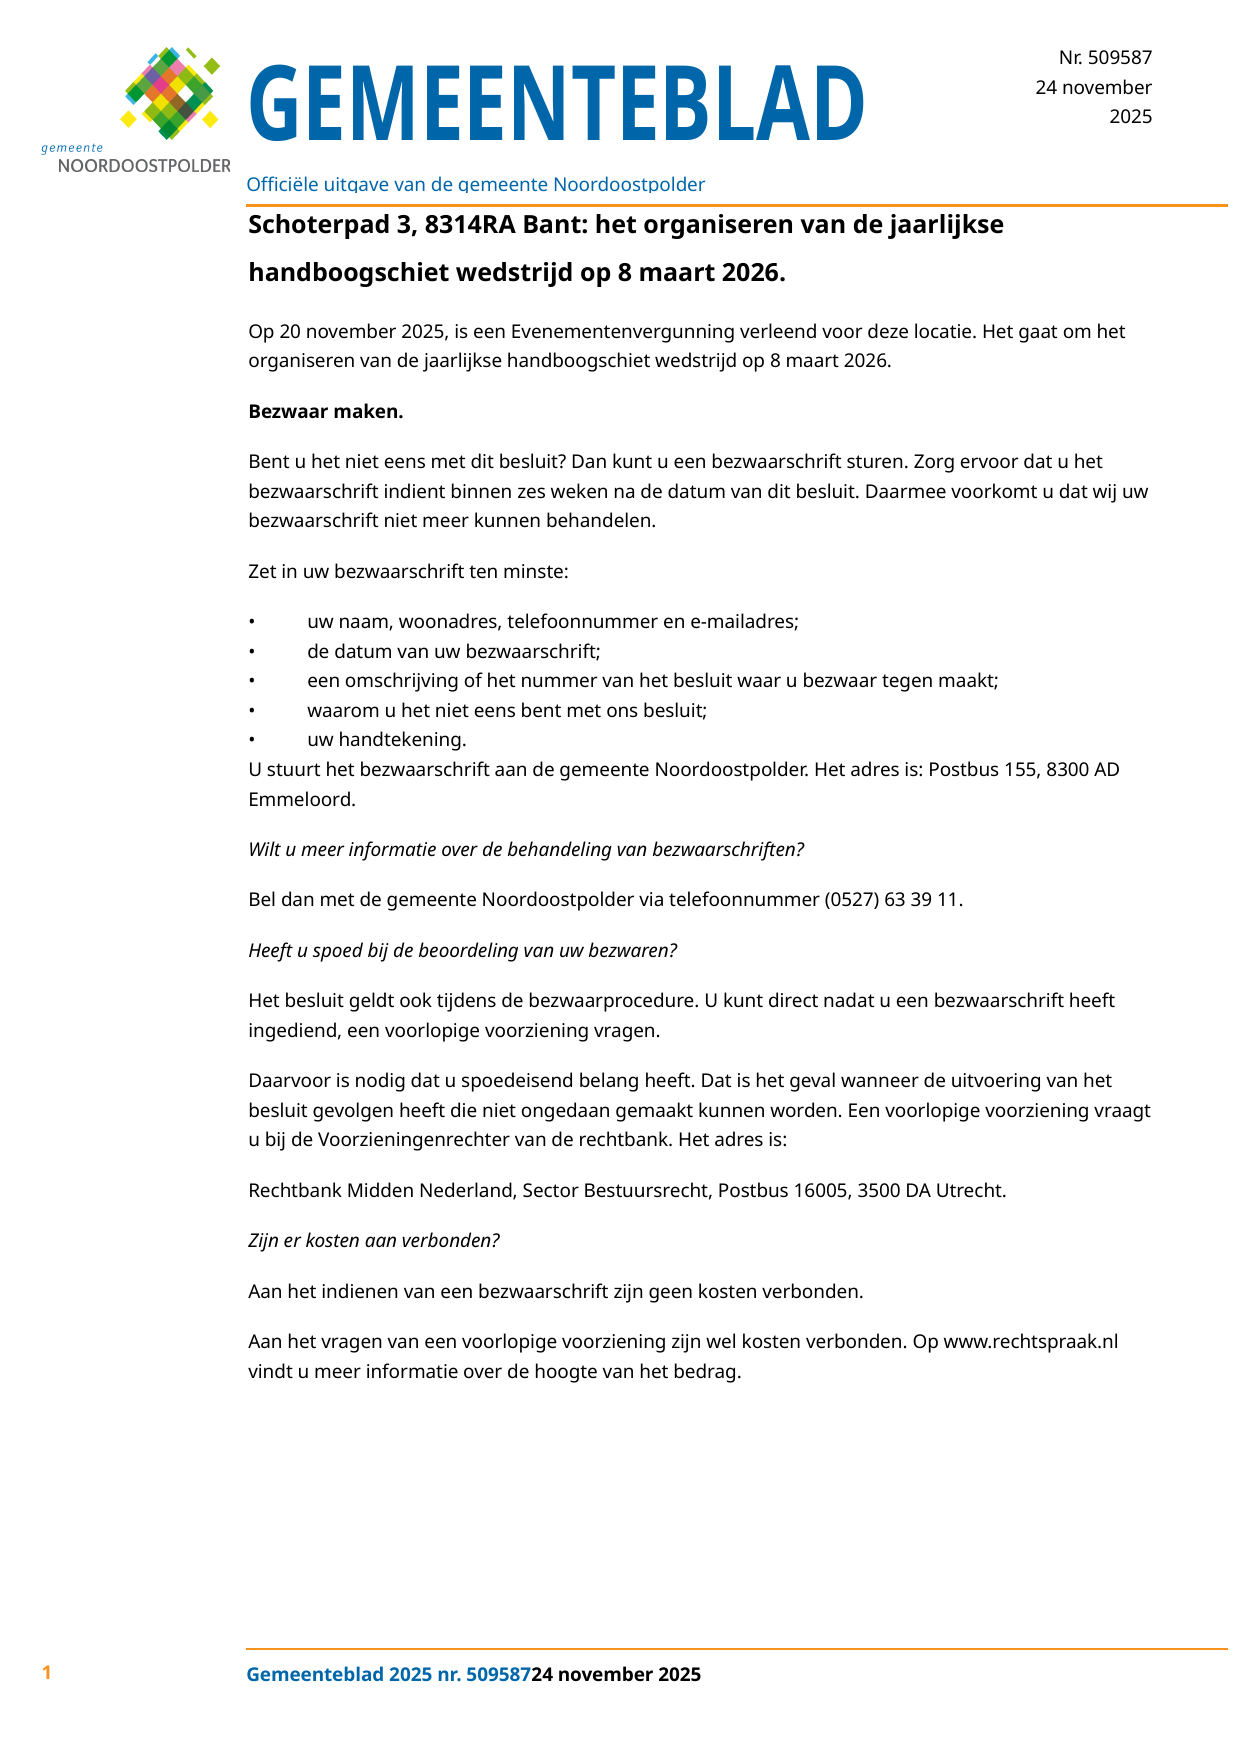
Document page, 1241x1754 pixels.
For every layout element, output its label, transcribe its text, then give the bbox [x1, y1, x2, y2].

text Bezwaar maken. [248, 398, 1152, 424]
list uw naam, woonadres, telefoonnummer en e-mailadres; [248, 608, 1152, 634]
picture [41, 47, 231, 172]
list uw handtekening. [248, 727, 1152, 752]
list waarom u het niet eens bent met ons besluit; [248, 697, 1152, 723]
text Op 20 november 2025, is een Evenementenvergunning verleend voor deze locatie. Het gaat om het organiseren van de jaarlijkse handboogschiet wedstrijd op 8 maart 2026. [248, 318, 1152, 373]
text U stuurt het bezwaarschrift aan de gemeente Noordoostpolder. Het adres is: Postbus 155, 8300 AD Emmeloord. [248, 756, 1152, 812]
list een omschrijving of het nummer van het besluit waar u bezwaar tegen maakt; [248, 667, 1152, 693]
text Wilt u meer informatie over de behandeling van bezwaarschriften? [248, 836, 1152, 862]
text Schoterpad 3, 8314RA Bant: het organiseren van de jaarlijkse handboogschiet wedstrijd op 8 maart 2026. [248, 207, 1152, 288]
text Daarvoor is nodig dat u spoedeisend belang heeft. Dat is het geval wanneer de uitvoering van het besluit gevolgen heeft die niet ongedaan gemaakt kunnen worden. Een voorlopige voorziening vraagt u bij de Voorzieningenrechter van de rechtbank. Het adres is: [248, 1067, 1152, 1152]
text Zet in uw bezwaarschrift ten minste: [248, 558, 1152, 584]
text Bel dan met de gemeente Noordoostpolder via telefoonnummer (0527) 63 39 11. [248, 887, 1152, 912]
text Aan het indienen van een bezwaarschrift zijn geen kosten verbonden. [248, 1278, 1152, 1304]
text Bent u het niet eens met dit besluit? Dan kunt u een bezwaarschrift sturen. Zorg ervoor dat u het bezwaarschrift indient binnen zes weken na de datum van dit besluit. Daarmee voorkomt u dat wij uw bezwaarschrift niet meer kunnen behandelen. [248, 448, 1152, 533]
list de datum van uw bezwaarschrift; [248, 638, 1152, 664]
text Heeft u spoed bij de beoordeling van uw bezwaren? [248, 937, 1152, 963]
text Zijn er kosten aan verbonden? [248, 1227, 1152, 1253]
text Het besluit geldt ook tijdens de bezwaarprocedure. U kunt direct nadat u een bezwaarschrift heeft ingediend, een voorlopige voorziening vragen. [248, 987, 1152, 1043]
text Rechtbank Midden Nederland, Sector Bestuursrecht, Postbus 16005, 3500 DA Utrecht. [248, 1177, 1152, 1203]
text Aan het vragen van een voorlopige voorziening zijn wel kosten verbonden. Op www.rechtspraak.nl vindt u meer informatie over de hoogte van het bedrag. [248, 1328, 1152, 1384]
